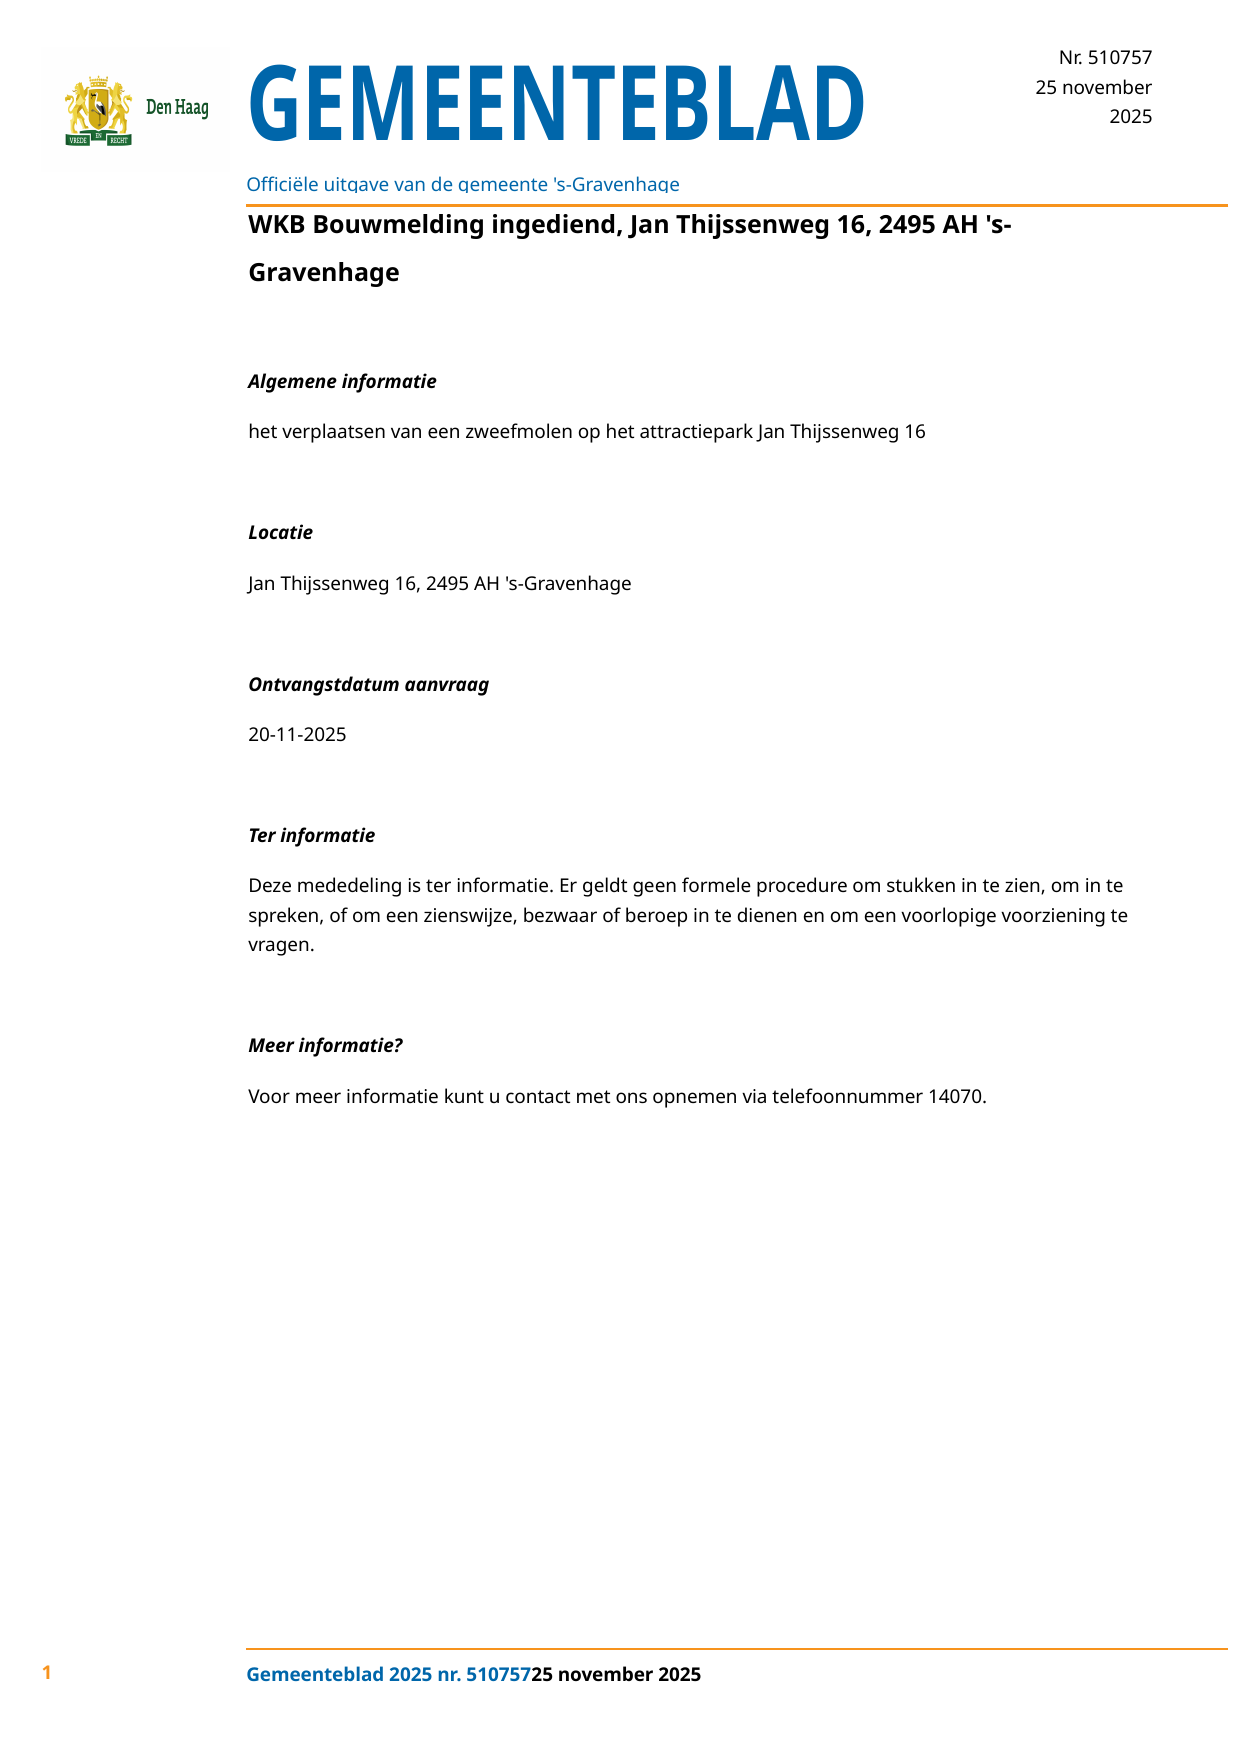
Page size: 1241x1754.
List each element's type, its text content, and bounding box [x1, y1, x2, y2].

text Deze mededeling is ter informatie. Er geldt geen formele procedure om stukken in te zien, om in te spreken, of om een zienswijze, bezwaar of beroep in te dienen en om een voorlopige voorziening te vragen. [248, 872, 1152, 957]
text Locatie [248, 519, 1152, 545]
text Algemene informatie [248, 368, 1152, 394]
text Jan Thijssenweg 16, 2495 AH 's-Gravenhage [248, 570, 1152, 596]
text Ter informatie [248, 822, 1152, 848]
text Meer informatie? [248, 1032, 1152, 1058]
text Ontvangstdatum aanvraag [248, 671, 1152, 697]
picture [41, 47, 231, 172]
text WKB Bouwmelding ingediend, Jan Thijssenweg 16, 2495 AH 's-Gravenhage [248, 207, 1152, 288]
text Voor meer informatie kunt u contact met ons opnemen via telefoonnummer 14070. [248, 1083, 1152, 1109]
text 20-11-2025 [248, 721, 1152, 747]
text het verplaatsen van een zweefmolen op het attractiepark Jan Thijssenweg 16 [248, 419, 1152, 444]
